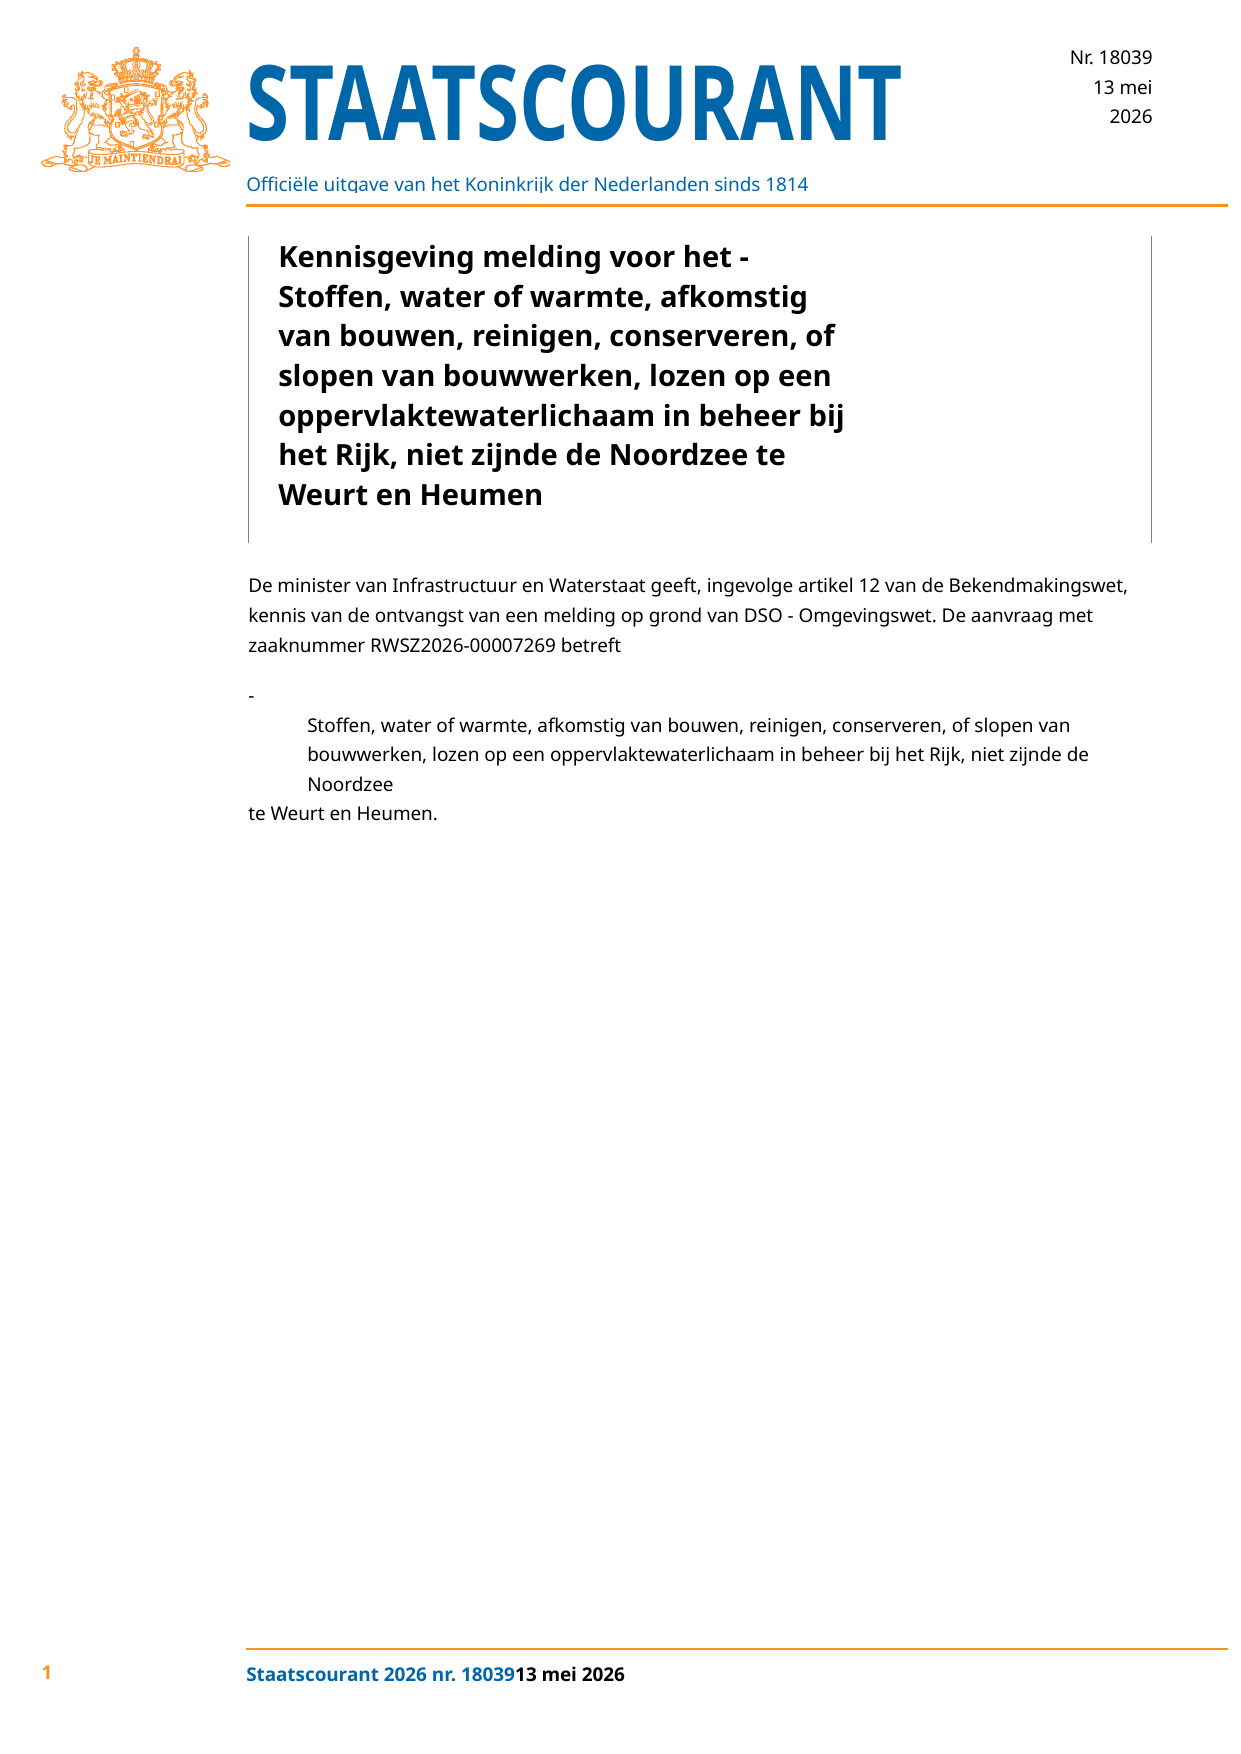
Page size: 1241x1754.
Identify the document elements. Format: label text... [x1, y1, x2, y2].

list Stoffen, water of warmte, afkomstig van bouwen, reinigen, conserveren, of slopen van bouwwerken, lozen op een oppervlaktewaterlichaam in beheer bij het Rijk, niet zijnde de Noordzee [248, 712, 1152, 797]
text De minister van Infrastructuur en Waterstaat geeft, ingevolge artikel 12 van de Bekendmakingswet, kennis van de ontvangst van een melding op grond van DSO - Omgevingswet. De aanvraag met zaaknummer RWSZ2026-00007269 betreft [248, 573, 1152, 658]
text te Weurt en Heumen. [248, 801, 1152, 826]
picture [912, 236, 1090, 414]
table_header Kennisgeving melding voor het -Stoffen, water of warmte, afkomstig van bouwen, reinigen, conserveren, of slopen van bouwwerken, lozen op een oppervlaktewaterlichaam in beheer bij het Rijk, niet zijnde de Noordzee te Weurt en Heumen [249, 236, 850, 543]
table_header [850, 414, 1151, 543]
table_header [850, 236, 912, 413]
table_header [1090, 236, 1151, 413]
picture [41, 47, 231, 172]
